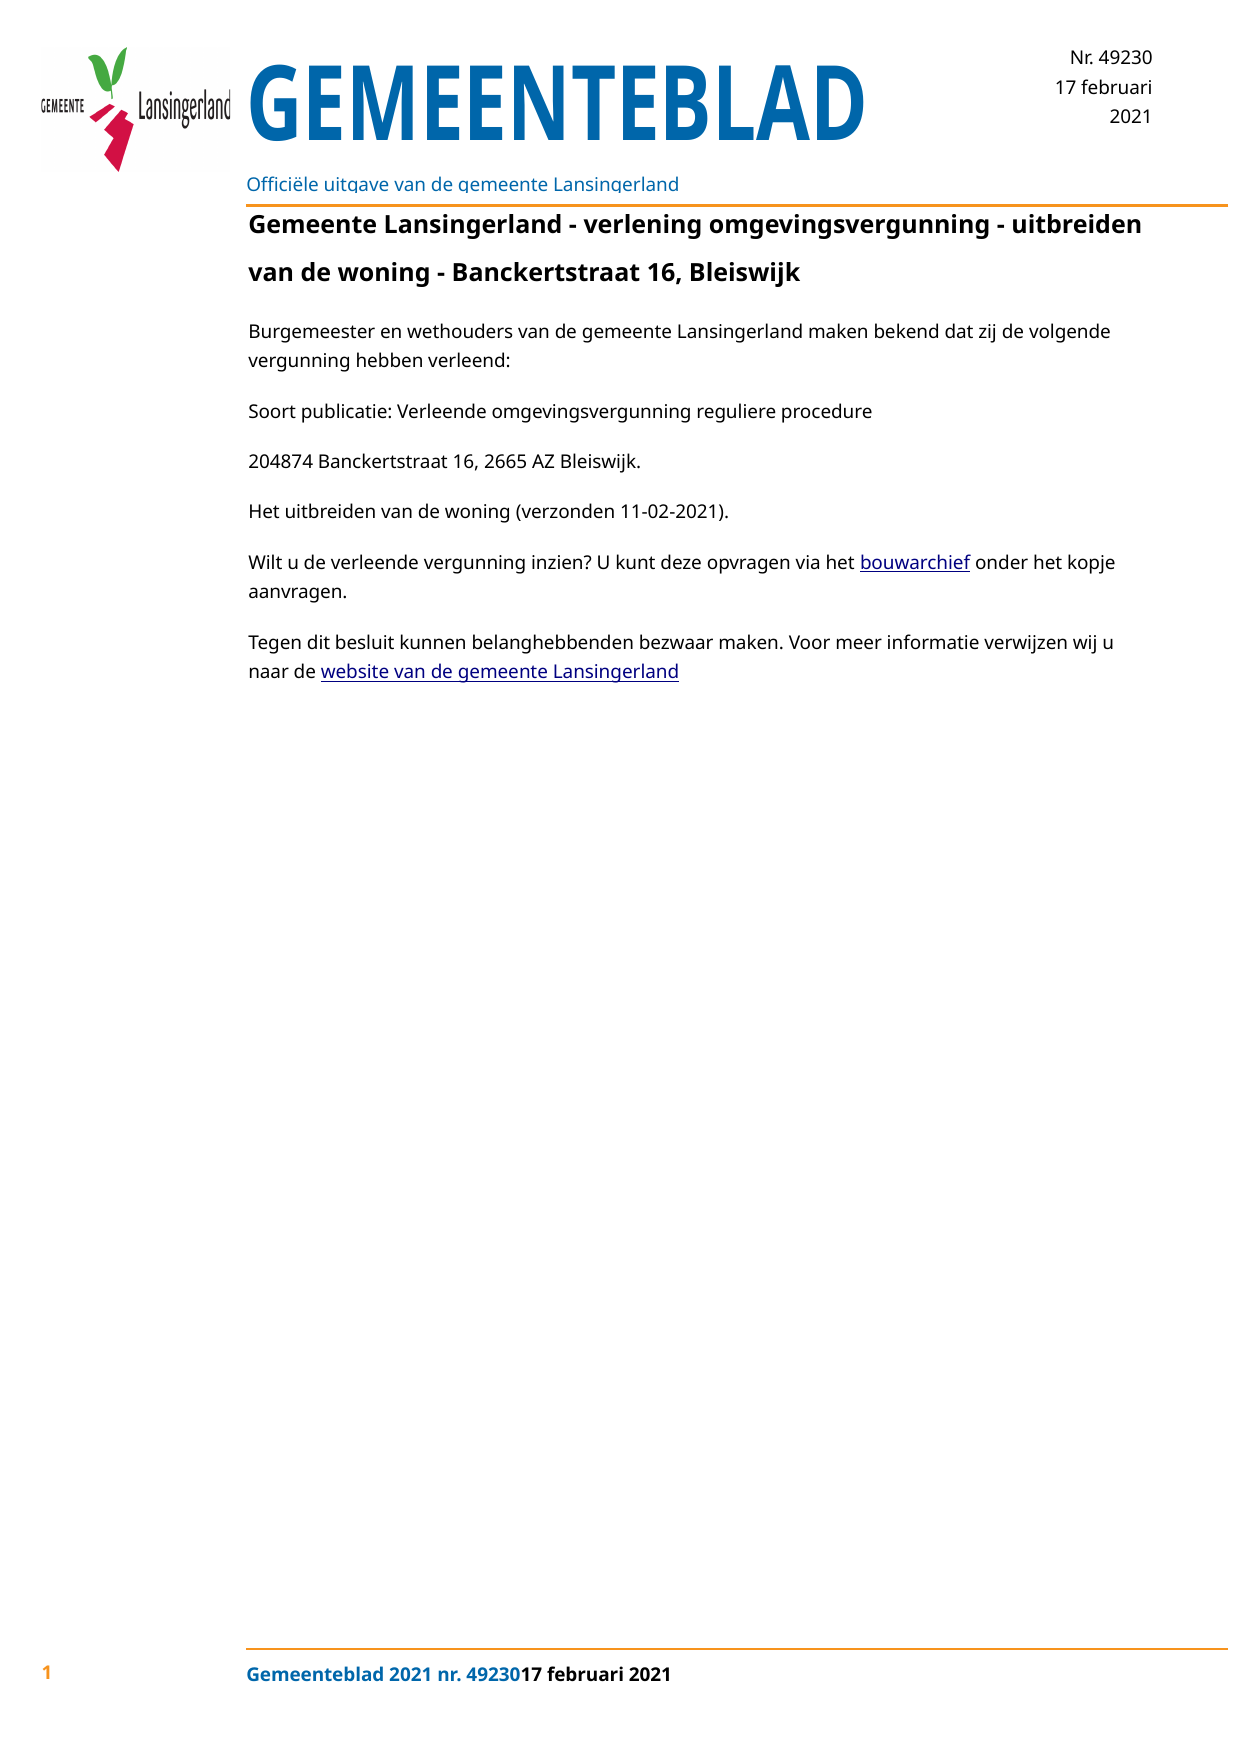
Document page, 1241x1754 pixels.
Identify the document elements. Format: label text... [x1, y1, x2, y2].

text Burgemeester en wethouders van de gemeente Lansingerland maken bekend dat zij de volgende vergunning hebben verleend: [248, 318, 1152, 373]
text Het uitbreiden van de woning (verzonden 11-02-2021). [248, 499, 1152, 524]
text 204874 Banckertstraat 16, 2665 AZ Bleiswijk. [248, 448, 1152, 474]
picture [41, 47, 231, 172]
text Tegen dit besluit kunnen belanghebbenden bezwaar maken. Voor meer informatie verwijzen wij u naar de website van de gemeente Lansingerland [248, 629, 1152, 684]
text Soort publicatie: Verleende omgevingsvergunning reguliere procedure [248, 398, 1152, 424]
text Wilt u de verleende vergunning inzien? U kunt deze opvragen via het bouwarchief onder het kopje aanvragen. [248, 549, 1152, 604]
text Gemeente Lansingerland - verlening omgevingsvergunning - uitbreiden van de woning - Banckertstraat 16, Bleiswijk [248, 207, 1152, 288]
